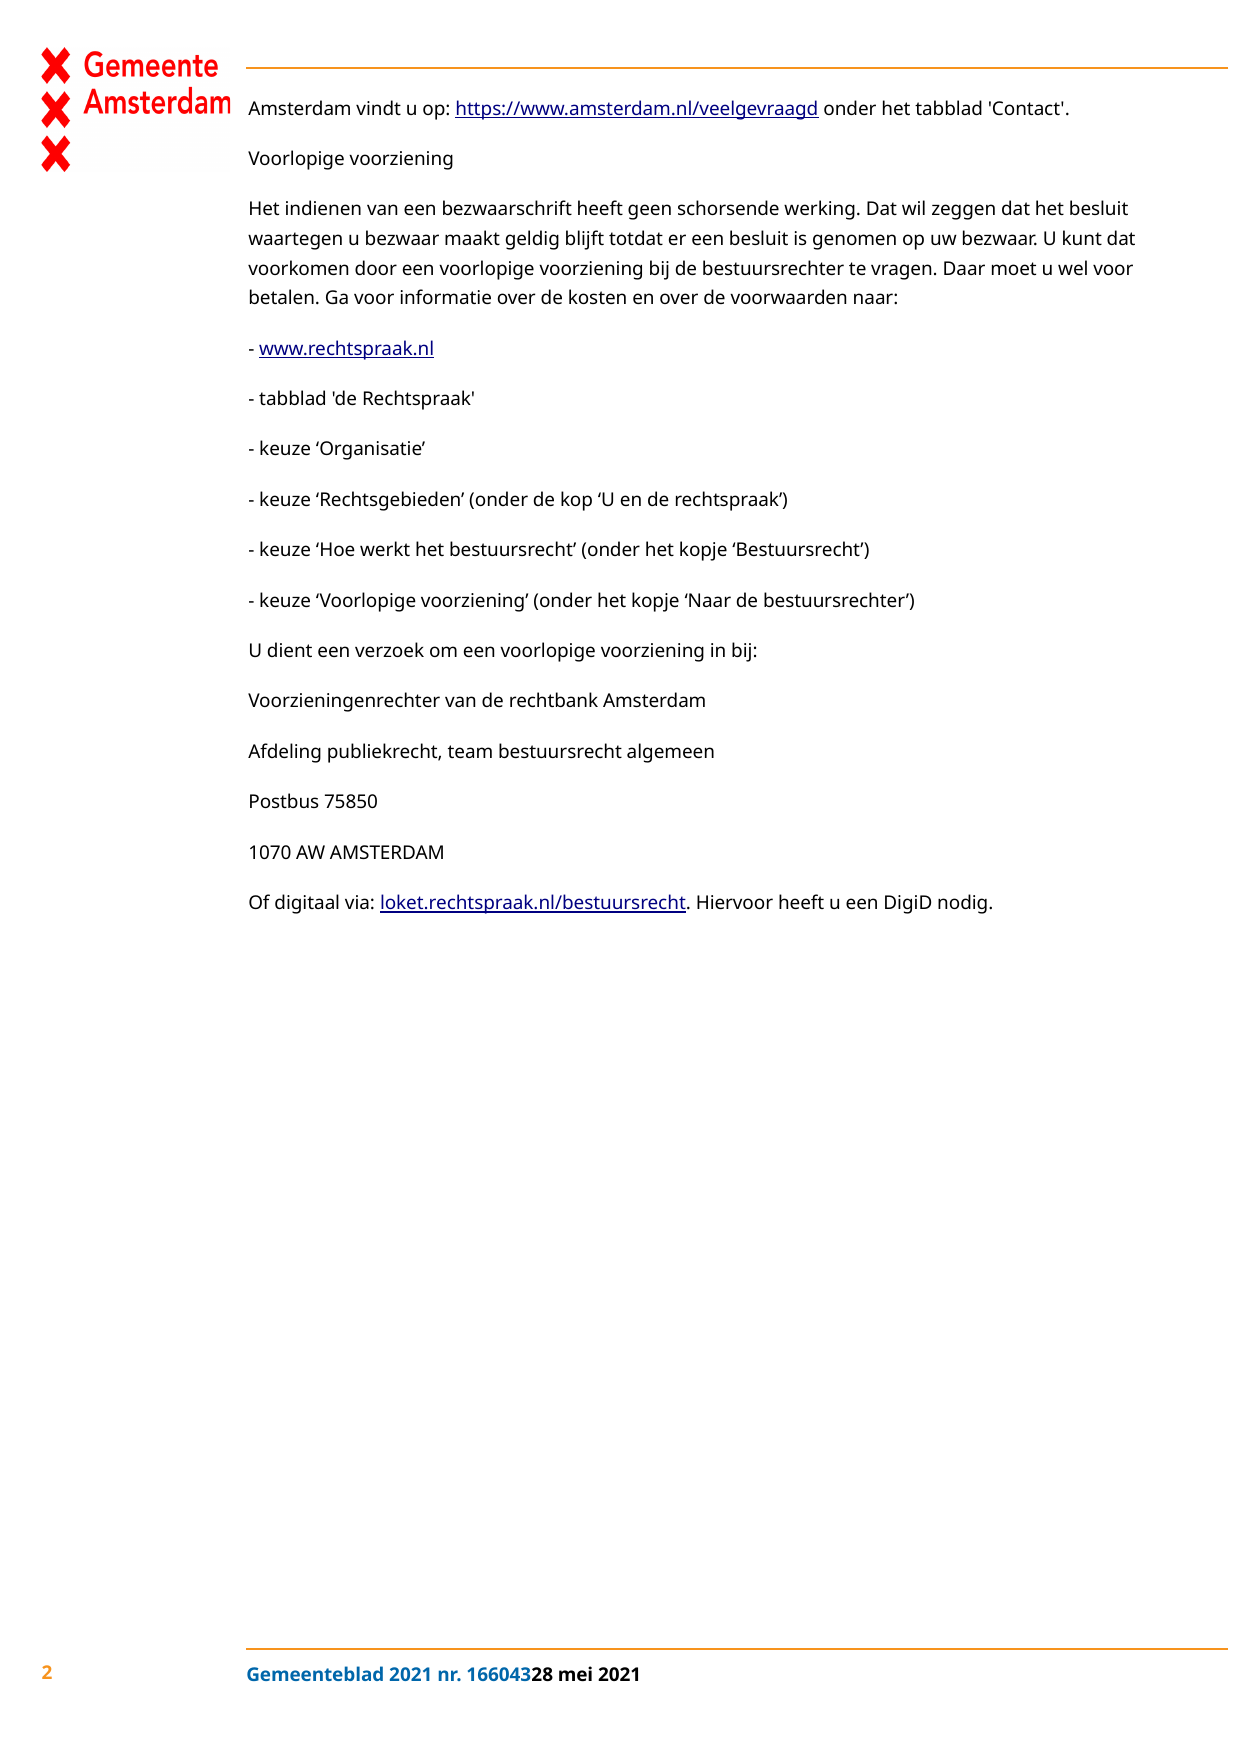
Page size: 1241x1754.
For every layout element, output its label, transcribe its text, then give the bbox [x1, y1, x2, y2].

text Voorlopige voorziening [248, 145, 1152, 171]
text Amsterdam vindt u op: https://www.amsterdam.nl/veelgevraagd onder het tabblad 'Contact'. [248, 95, 1152, 121]
text Het indienen van een bezwaarschrift heeft geen schorsende werking. Dat wil zeggen dat het besluit waartegen u bezwaar maakt geldig blijft totdat er een besluit is genomen op uw bezwaar. U kunt dat voorkomen door een voorlopige voorziening bij de bestuursrechter te vragen. Daar moet u wel voor betalen. Ga voor informatie over de kosten en over de voorwaarden naar: [248, 196, 1152, 310]
text U dient een verzoek om een voorlopige voorziening in bij: [248, 637, 1152, 663]
text - keuze ‘Voorlopige voorziening’ (onder het kopje ‘Naar de bestuursrechter’) [248, 587, 1152, 613]
text - keuze ‘Organisatie’ [248, 436, 1152, 461]
text Afdeling publiekrecht, team bestuursrecht algemeen [248, 738, 1152, 764]
text - keuze ‘Hoe werkt het bestuursrecht’ (onder het kopje ‘Bestuursrecht’) [248, 536, 1152, 562]
text Postbus 75850 [248, 788, 1152, 814]
text 1070 AW AMSTERDAM [248, 839, 1152, 865]
text - tabblad 'de Rechtspraak' [248, 385, 1152, 411]
text - www.rechtspraak.nl [248, 335, 1152, 361]
text - keuze ‘Rechtsgebieden’ (onder de kop ‘U en de rechtspraak’) [248, 486, 1152, 512]
text Voorzieningenrechter van de rechtbank Amsterdam [248, 688, 1152, 713]
text Of digitaal via: loket.rechtspraak.nl/bestuursrecht. Hiervoor heeft u een DigiD nodig. [248, 889, 1152, 915]
picture [41, 47, 231, 172]
